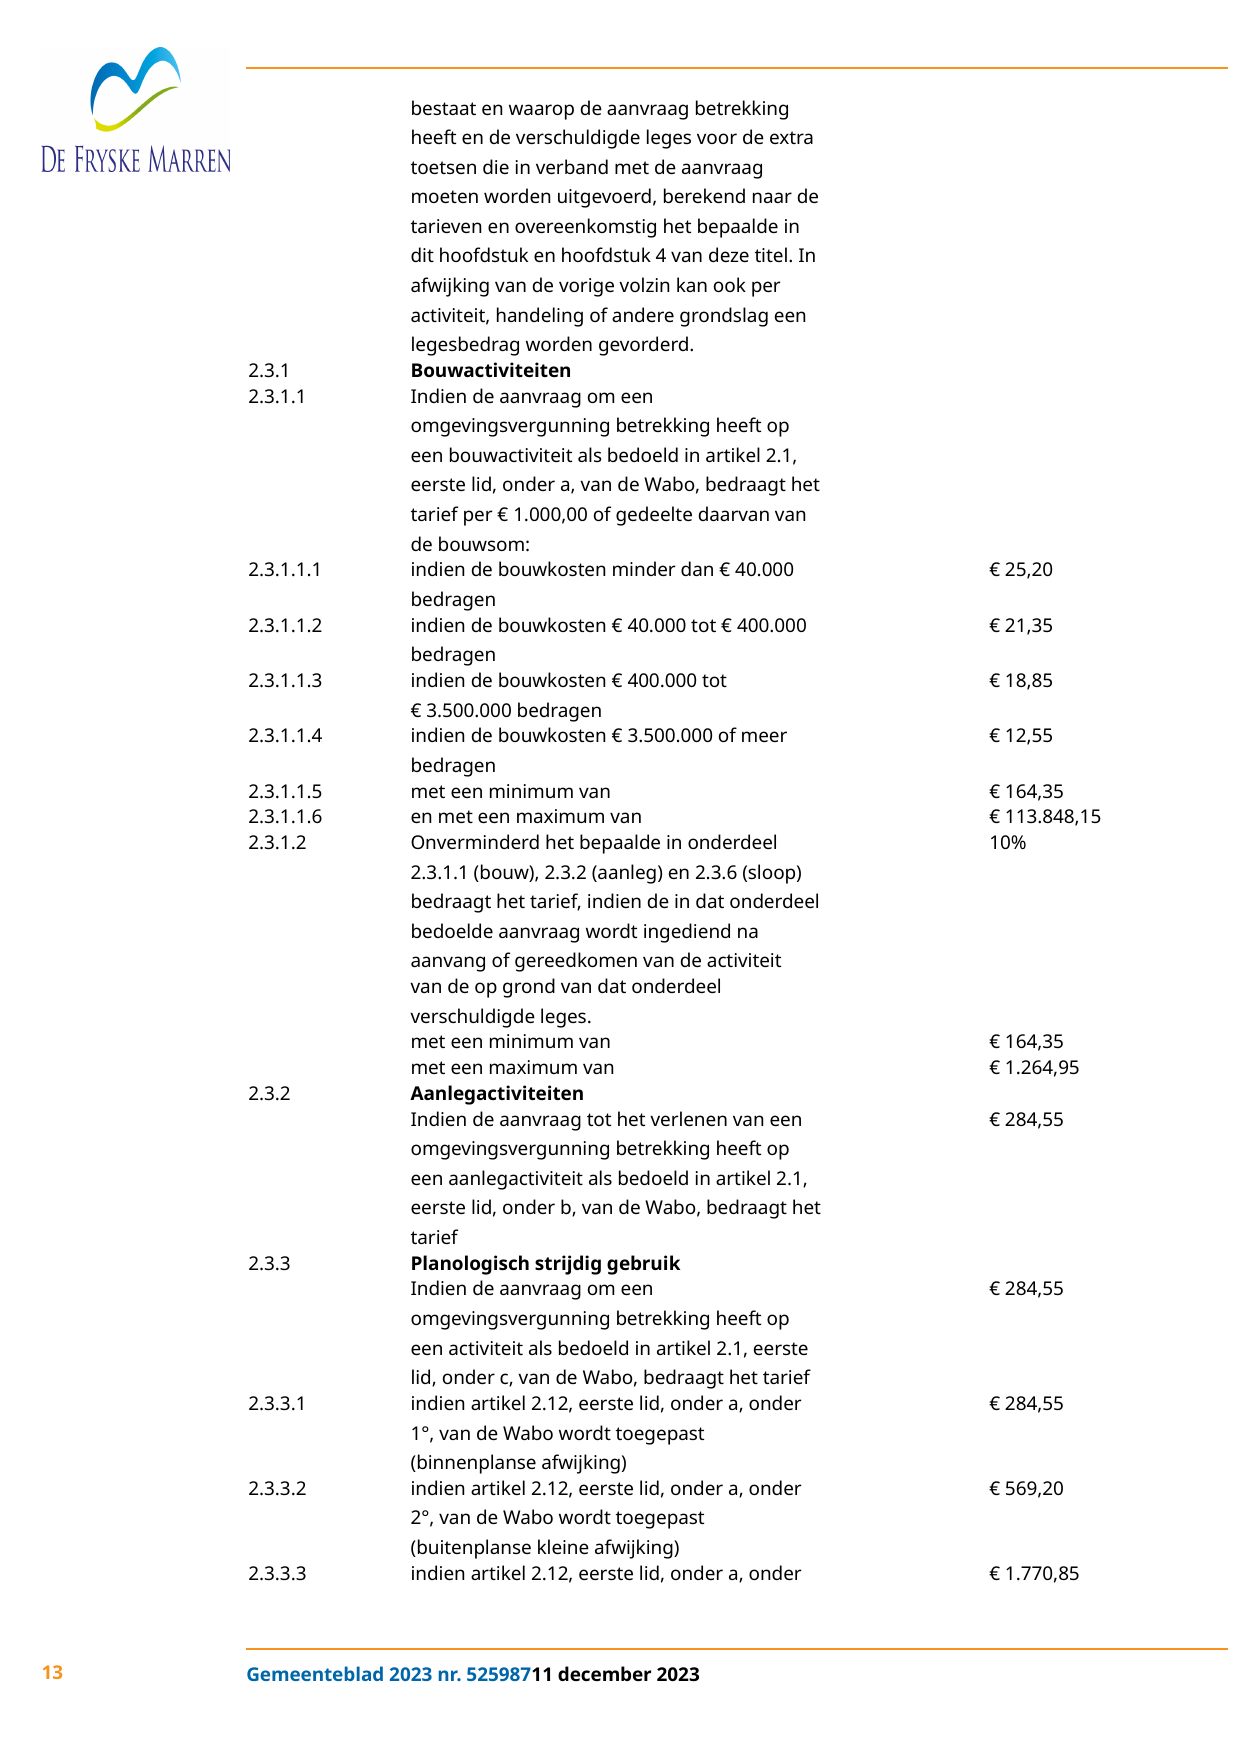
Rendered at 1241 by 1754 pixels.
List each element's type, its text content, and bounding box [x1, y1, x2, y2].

table_cell [827, 1475, 989, 1560]
table_cell € 284,55 [989, 1276, 1152, 1390]
table_cell [989, 973, 1152, 1029]
table_cell € 18,85 [989, 667, 1152, 722]
picture [41, 47, 231, 172]
table_cell [827, 1390, 989, 1475]
table_cell met een minimum van [410, 1029, 827, 1054]
table_cell Onverminderd het bepaalde in onderdeel 2.3.1.1 (bouw), 2.3.2 (aanleg) en 2.3.6 (sloop) bedraagt het tarief, indien de in dat onderdeel bedoelde aanvraag wordt ingediend na aanvang of gereedkomen van de activiteit [410, 829, 827, 973]
table_cell [827, 973, 989, 1029]
table_cell [248, 1029, 410, 1054]
table_cell Aanlegactiviteiten [410, 1080, 827, 1106]
table_cell Indien de aanvraag om een omgevingsvergunning betrekking heeft op een bouwactiviteit als bedoeld in artikel 2.1, eerste lid, onder a, van de Wabo, bedraagt het tarief per € 1.000,00 of gedeelte daarvan van de bouwsom: [410, 383, 827, 557]
table_cell [989, 1080, 1152, 1106]
table_cell 2.3.1.1.5 [248, 778, 410, 803]
table_cell € 113.848,15 [989, 804, 1152, 829]
table_cell € 1.264,95 [989, 1054, 1152, 1080]
table_cell 2.3.3 [248, 1250, 410, 1276]
table_cell 2.3.1.1.4 [248, 723, 410, 778]
table_cell indien artikel 2.12, eerste lid, onder a, onder 2°, van de Wabo wordt toegepast (buitenplanse kleine afwijking) [410, 1475, 827, 1560]
table_cell [827, 612, 989, 667]
table_cell Indien de aanvraag tot het verlenen van een omgevingsvergunning betrekking heeft op een aanlegactiviteit als bedoeld in artikel 2.1, eerste lid, onder b, van de Wabo, bedraagt het tarief [410, 1106, 827, 1250]
table_cell [989, 1250, 1152, 1276]
table_cell [989, 357, 1152, 383]
table_cell [248, 1106, 410, 1250]
table_cell indien de bouwkosten € 40.000 tot € 400.000 bedragen [410, 612, 827, 667]
table_cell € 21,35 [989, 612, 1152, 667]
table_cell [248, 1054, 410, 1080]
table_cell € 25,20 [989, 557, 1152, 612]
table_cell indien de bouwkosten € 3.500.000 of meer bedragen [410, 723, 827, 778]
table_cell [989, 95, 1152, 357]
table_cell 2.3.3.2 [248, 1475, 410, 1560]
table_cell [827, 1106, 989, 1250]
table_cell [827, 1276, 989, 1390]
table_cell bestaat en waarop de aanvraag betrekking heeft en de verschuldigde leges voor de extra toetsen die in verband met de aanvraag moeten worden uitgevoerd, berekend naar de tarieven en overeenkomstig het bepaalde in dit hoofdstuk en hoofdstuk 4 van deze titel. In afwijking van de vorige volzin kan ook per activiteit, handeling of andere grondslag een legesbedrag worden gevorderd. [410, 95, 827, 357]
table_cell en met een maximum van [410, 804, 827, 829]
table_cell indien de bouwkosten € 400.000 tot € 3.500.000 bedragen [410, 667, 827, 722]
table_cell indien artikel 2.12, eerste lid, onder a, onder [410, 1560, 827, 1586]
table_cell 2.3.1.1 [248, 383, 410, 557]
table_cell 2.3.1.2 [248, 829, 410, 973]
table_cell € 1.770,85 [989, 1560, 1152, 1586]
table_cell [827, 1560, 989, 1586]
table_cell € 284,55 [989, 1390, 1152, 1475]
table_cell Bouwactiviteiten [410, 357, 827, 383]
table_cell [827, 1250, 989, 1276]
table_cell 2.3.1.1.2 [248, 612, 410, 667]
table_cell [827, 383, 989, 557]
table_cell indien artikel 2.12, eerste lid, onder a, onder 1°, van de Wabo wordt toegepast (binnenplanse afwijking) [410, 1390, 827, 1475]
table_cell [827, 667, 989, 722]
table_cell indien de bouwkosten minder dan € 40.000 bedragen [410, 557, 827, 612]
table_cell met een minimum van [410, 778, 827, 803]
table_cell [248, 95, 410, 357]
table_cell [827, 804, 989, 829]
table_cell 2.3.2 [248, 1080, 410, 1106]
table_cell [827, 357, 989, 383]
table_cell 2.3.3.1 [248, 1390, 410, 1475]
table_cell Planologisch strijdig gebruik [410, 1250, 827, 1276]
table_cell 2.3.1.1.3 [248, 667, 410, 722]
table_cell [248, 973, 410, 1029]
table_cell [989, 383, 1152, 557]
table_cell 2.3.1.1.1 [248, 557, 410, 612]
table_cell 10% [989, 829, 1152, 973]
table_cell 2.3.3.3 [248, 1560, 410, 1586]
table_cell € 12,55 [989, 723, 1152, 778]
table_cell [827, 557, 989, 612]
table_cell 2.3.1 [248, 357, 410, 383]
table_cell [827, 778, 989, 803]
table_cell 2.3.1.1.6 [248, 804, 410, 829]
table_cell [827, 95, 989, 357]
table_cell € 284,55 [989, 1106, 1152, 1250]
table_cell € 164,35 [989, 778, 1152, 803]
table_cell € 164,35 [989, 1029, 1152, 1054]
table_cell [248, 1276, 410, 1390]
table_cell [827, 1080, 989, 1106]
table_cell [827, 829, 989, 973]
table_cell [827, 1029, 989, 1054]
table_cell [827, 1054, 989, 1080]
table_cell € 569,20 [989, 1475, 1152, 1560]
table_cell Indien de aanvraag om een omgevingsvergunning betrekking heeft op een activiteit als bedoeld in artikel 2.1, eerste lid, onder c, van de Wabo, bedraagt het tarief [410, 1276, 827, 1390]
table_cell [827, 723, 989, 778]
table_cell van de op grond van dat onderdeel verschuldigde leges. [410, 973, 827, 1029]
table_cell met een maximum van [410, 1054, 827, 1080]
